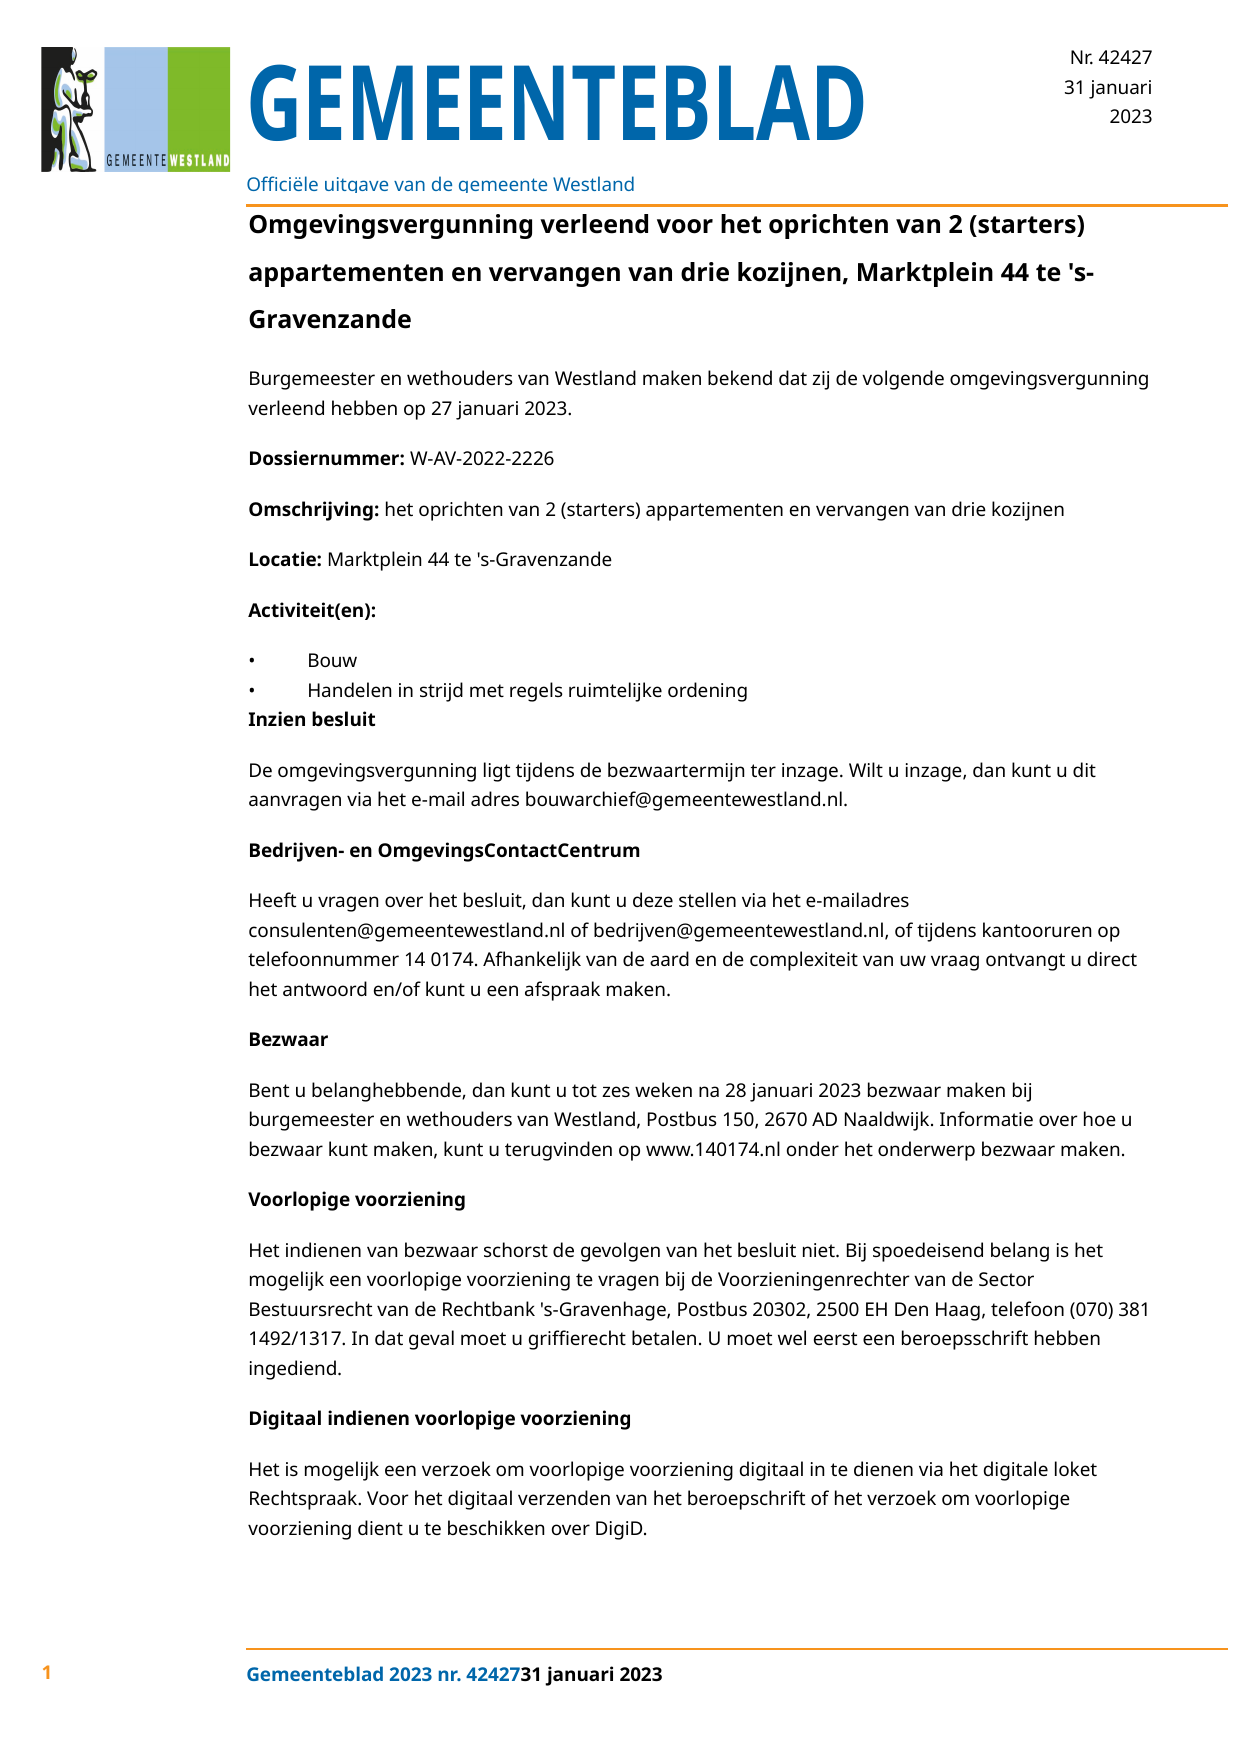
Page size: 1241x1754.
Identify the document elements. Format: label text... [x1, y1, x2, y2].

list Handelen in strijd met regels ruimtelijke ordening [248, 677, 1152, 702]
list Bouw [248, 647, 1152, 673]
text Bedrijven- en OmgevingsContactCentrum [248, 837, 1152, 862]
text Activiteit(en): [248, 597, 1152, 622]
picture [41, 47, 231, 172]
text Inzien besluit [248, 706, 1152, 732]
text Digitaal indienen voorlopige voorziening [248, 1406, 1152, 1431]
text Locatie: Marktplein 44 te 's-Gravenzande [248, 546, 1152, 572]
text De omgevingsvergunning ligt tijdens de bezwaartermijn ter inzage. Wilt u inzage, dan kunt u dit aanvragen via het e-mail adres bouwarchief@gemeentewestland.nl. [248, 757, 1152, 812]
text Burgemeester en wethouders van Westland maken bekend dat zij de volgende omgevingsvergunning verleend hebben op 27 januari 2023. [248, 366, 1152, 421]
text Voorlopige voorziening [248, 1186, 1152, 1212]
text Omschrijving: het oprichten van 2 (starters) appartementen en vervangen van drie kozijnen [248, 496, 1152, 522]
text Heeft u vragen over het besluit, dan kunt u deze stellen via het e-mailadres consulenten@gemeentewestland.nl of bedrijven@gemeentewestland.nl, of tijdens kantooruren op telefoonnummer 14 0174. Afhankelijk van de aard en de complexiteit van uw vraag ontvangt u direct het antwoord en/of kunt u een afspraak maken. [248, 887, 1152, 1002]
text Bezwaar [248, 1026, 1152, 1052]
text Omgevingsvergunning verleend voor het oprichten van 2 (starters) appartementen en vervangen van drie kozijnen, Marktplein 44 te 's-Gravenzande [248, 207, 1152, 336]
text Dossiernummer: W-AV-2022-2226 [248, 446, 1152, 471]
text Het indienen van bezwaar schorst de gevolgen van het besluit niet. Bij spoedeisend belang is het mogelijk een voorlopige voorziening te vragen bij de Voorzieningenrechter van de Sector Bestuursrecht van de Rechtbank 's-Gravenhage, Postbus 20302, 2500 EH Den Haag, telefoon (070) 381 1492/1317. In dat geval moet u griffierecht betalen. U moet wel eerst een beroepsschrift hebben ingediend. [248, 1237, 1152, 1381]
text Bent u belanghebbende, dan kunt u tot zes weken na 28 januari 2023 bezwaar maken bij burgemeester en wethouders van Westland, Postbus 150, 2670 AD Naaldwijk. Informatie over hoe u bezwaar kunt maken, kunt u terugvinden op www.140174.nl onder het onderwerp bezwaar maken. [248, 1077, 1152, 1162]
text Het is mogelijk een verzoek om voorlopige voorziening digitaal in te dienen via het digitale loket Rechtspraak. Voor het digitaal verzenden van het beroepschrift of het verzoek om voorlopige voorziening dient u te beschikken over DigiD. [248, 1456, 1152, 1541]
